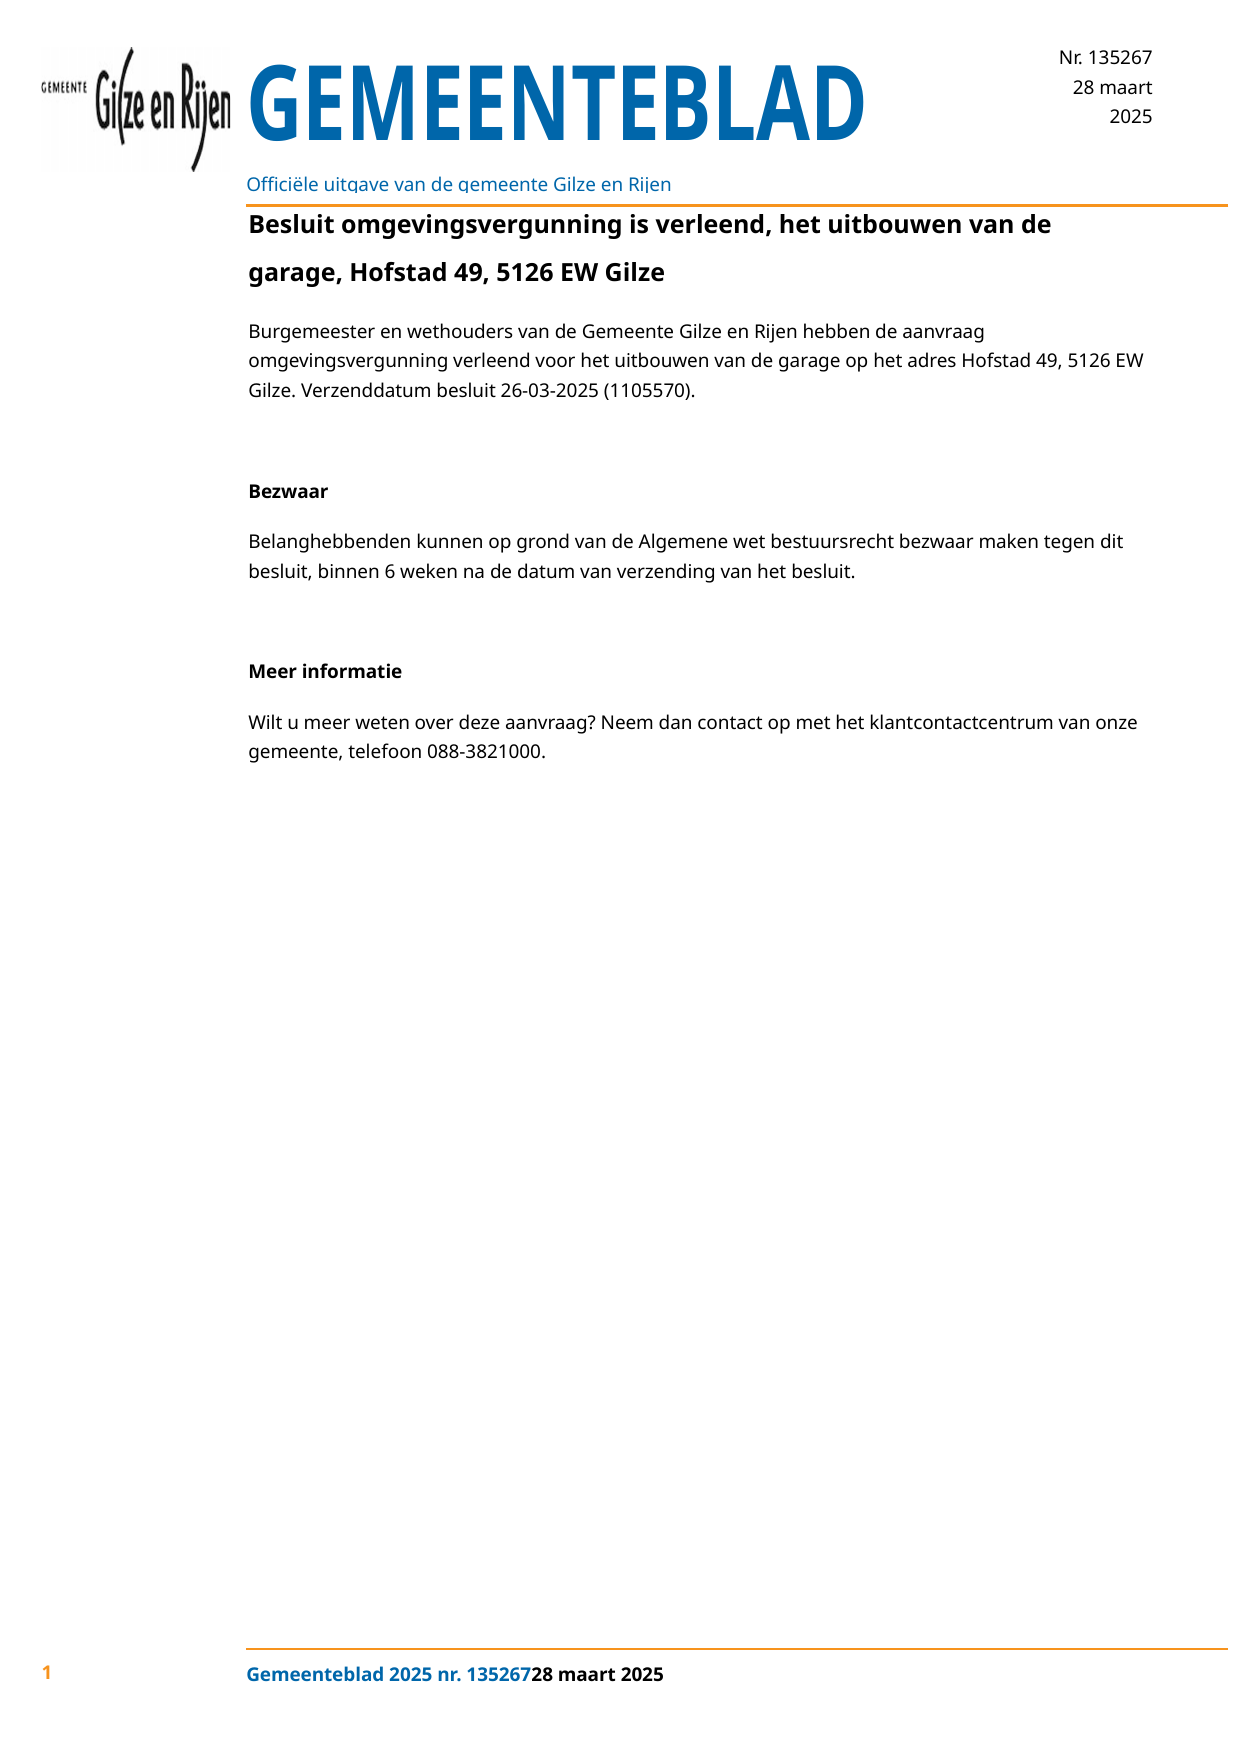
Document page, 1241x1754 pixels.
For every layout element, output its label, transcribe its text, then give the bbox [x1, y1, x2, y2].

picture [41, 47, 231, 172]
text Wilt u meer weten over deze aanvraag? Neem dan contact op met het klantcontactcentrum van onze gemeente, telefoon 088-3821000. [248, 709, 1152, 764]
text Bezwaar [248, 478, 1152, 504]
text Belanghebbenden kunnen op grond van de Algemene wet bestuursrecht bezwaar maken tegen dit besluit, binnen 6 weken na de datum van verzending van het besluit. [248, 528, 1152, 584]
text Besluit omgevingsvergunning is verleend, het uitbouwen van de garage, Hofstad 49, 5126 EW Gilze [248, 207, 1152, 288]
text Meer informatie [248, 659, 1152, 684]
text Burgemeester en wethouders van de Gemeente Gilze en Rijen hebben de aanvraag omgevingsvergunning verleend voor het uitbouwen van de garage op het adres Hofstad 49, 5126 EW Gilze. Verzenddatum besluit 26-03-2025 (1105570). [248, 318, 1152, 403]
